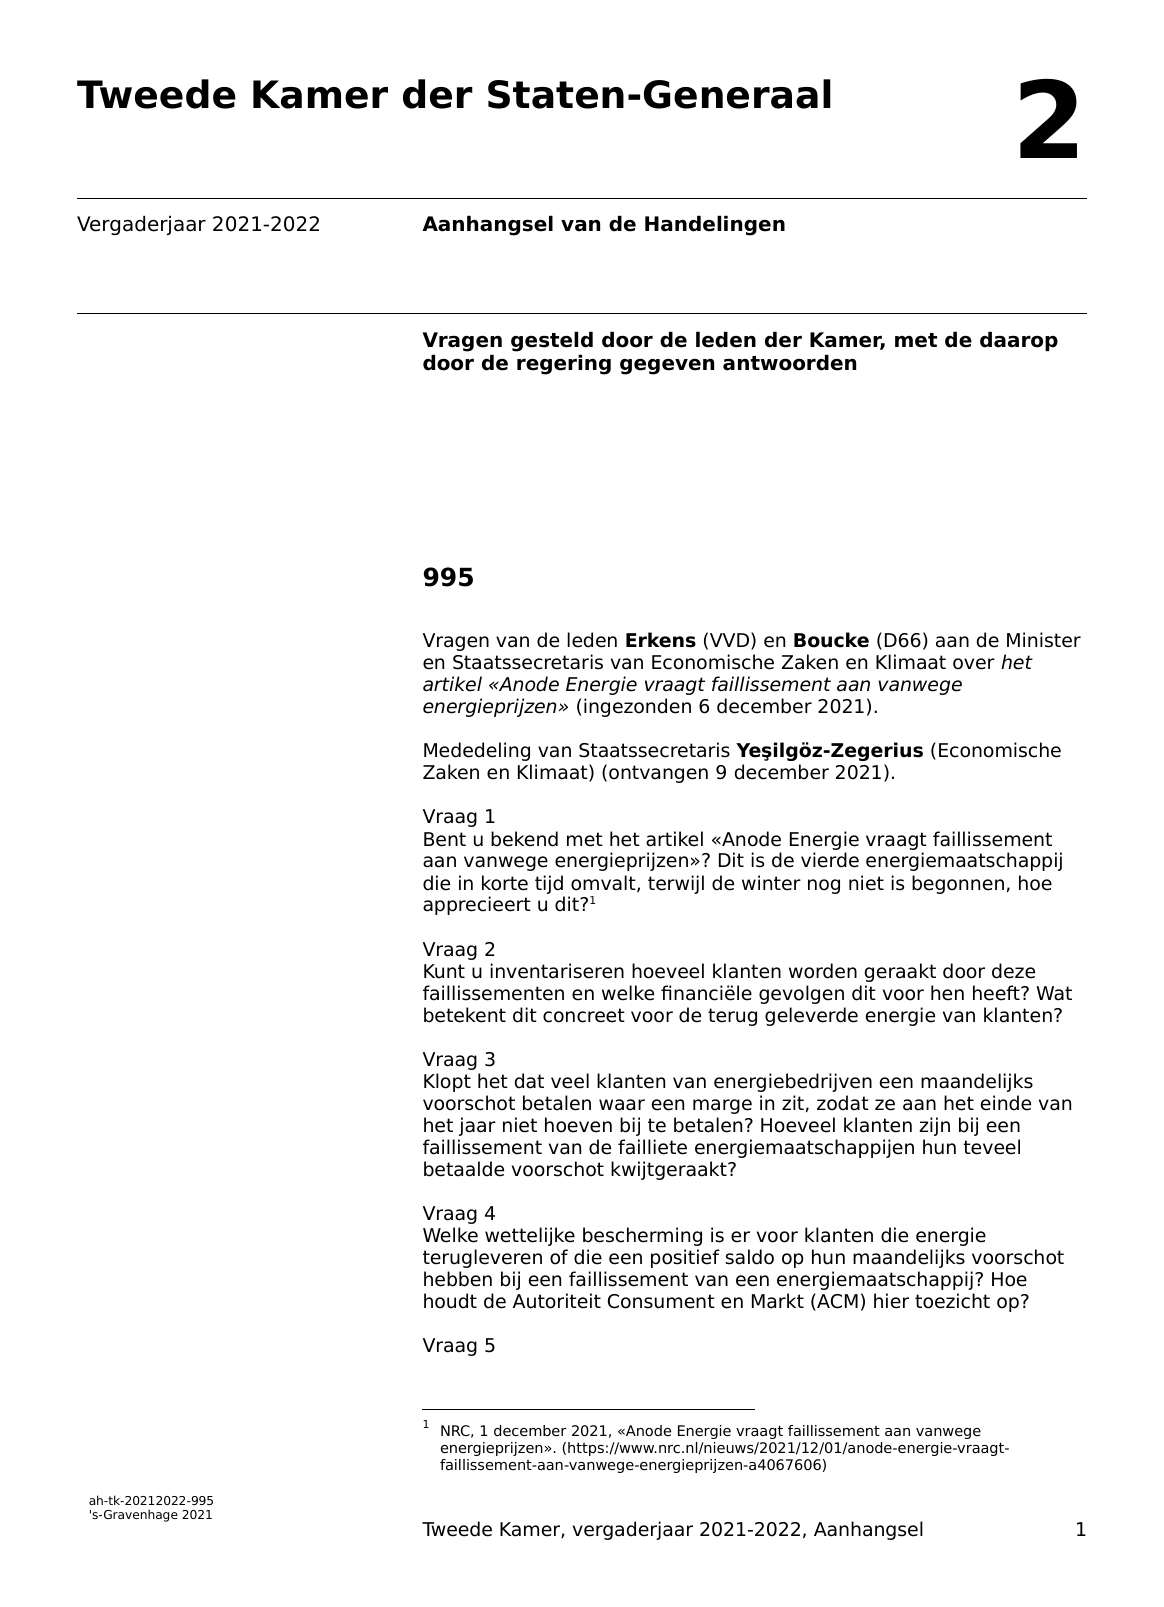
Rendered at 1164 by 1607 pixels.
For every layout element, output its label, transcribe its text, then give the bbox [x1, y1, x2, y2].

text 995 [422, 563, 1087, 592]
table_cell Vragen gesteld door de leden der Kamer, met de daarop door de regering gegeven antwoorden [422, 314, 1087, 375]
text Bent u bekend met het artikel «Anode Energie vraagt faillissement aan vanwege energieprijzen»? Dit is de vierde energiemaatschappij die in korte tijd omvalt, terwijl de winter nog niet is begonnen, hoe apprecieert u dit? [422, 828, 1087, 916]
text NRC, 1 december 2021, «Anode Energie vraagt faillissement aan vanwege energieprijzen». (https://www.nrc.nl/nieuws/2021/12/01/anode-energie-vraagt-faillissement-aan-vanwege-energieprijzen-a4067606) [422, 1418, 1087, 1474]
table_header 2 [886, 59, 1087, 198]
text Vragen van de leden Erkens (VVD) en Boucke (D66) aan de Minister en Staatssecretaris van Economische Zaken en Klimaat over het artikel «Anode Energie vraagt faillissement aan vanwege energieprijzen» (ingezonden 6 december 2021). [422, 630, 1087, 718]
text Vraag 1 [422, 806, 1087, 828]
text Vraag 5 [422, 1335, 1087, 1357]
text 's-Gravenhage 2021 [88, 1508, 323, 1522]
text Kunt u inventariseren hoeveel klanten worden geraakt door deze faillissementen en welke financiële gevolgen dit voor hen heeft? Wat betekent dit concreet voor de terug geleverde energie van klanten? [422, 961, 1087, 1026]
text Welke wettelijke bescherming is er voor klanten die energie terugleveren of die een positief saldo op hun maandelijks voorschot hebben bij een faillissement van een energiemaatschappij? Hoe houdt de Autoriteit Consument en Markt (ACM) hier toezicht op? [422, 1225, 1087, 1313]
text Vraag 4 [422, 1203, 1087, 1225]
table_header Tweede Kamer der Staten-Generaal [77, 59, 886, 198]
table_cell Aanhangsel van de Handelingen [422, 199, 1087, 313]
text Vraag 3 [422, 1049, 1087, 1071]
text Mededeling van Staatssecretaris Yeşilgöz-Zegerius (Economische Zaken en Klimaat) (ontvangen 9 december 2021). [422, 740, 1087, 784]
table_cell [77, 314, 422, 375]
table_cell Vergaderjaar 2021-2022 [77, 199, 422, 313]
text Klopt het dat veel klanten van energiebedrijven een maandelijks voorschot betalen waar een marge in zit, zodat ze aan het einde van het jaar niet hoeven bij te betalen? Hoeveel klanten zijn bij een faillissement van de failliete energiemaatschappijen hun teveel betaalde voorschot kwijtgeraakt? [422, 1071, 1087, 1181]
text Vraag 2 [422, 938, 1087, 961]
text ah-tk-20212022-995 [88, 1494, 323, 1508]
